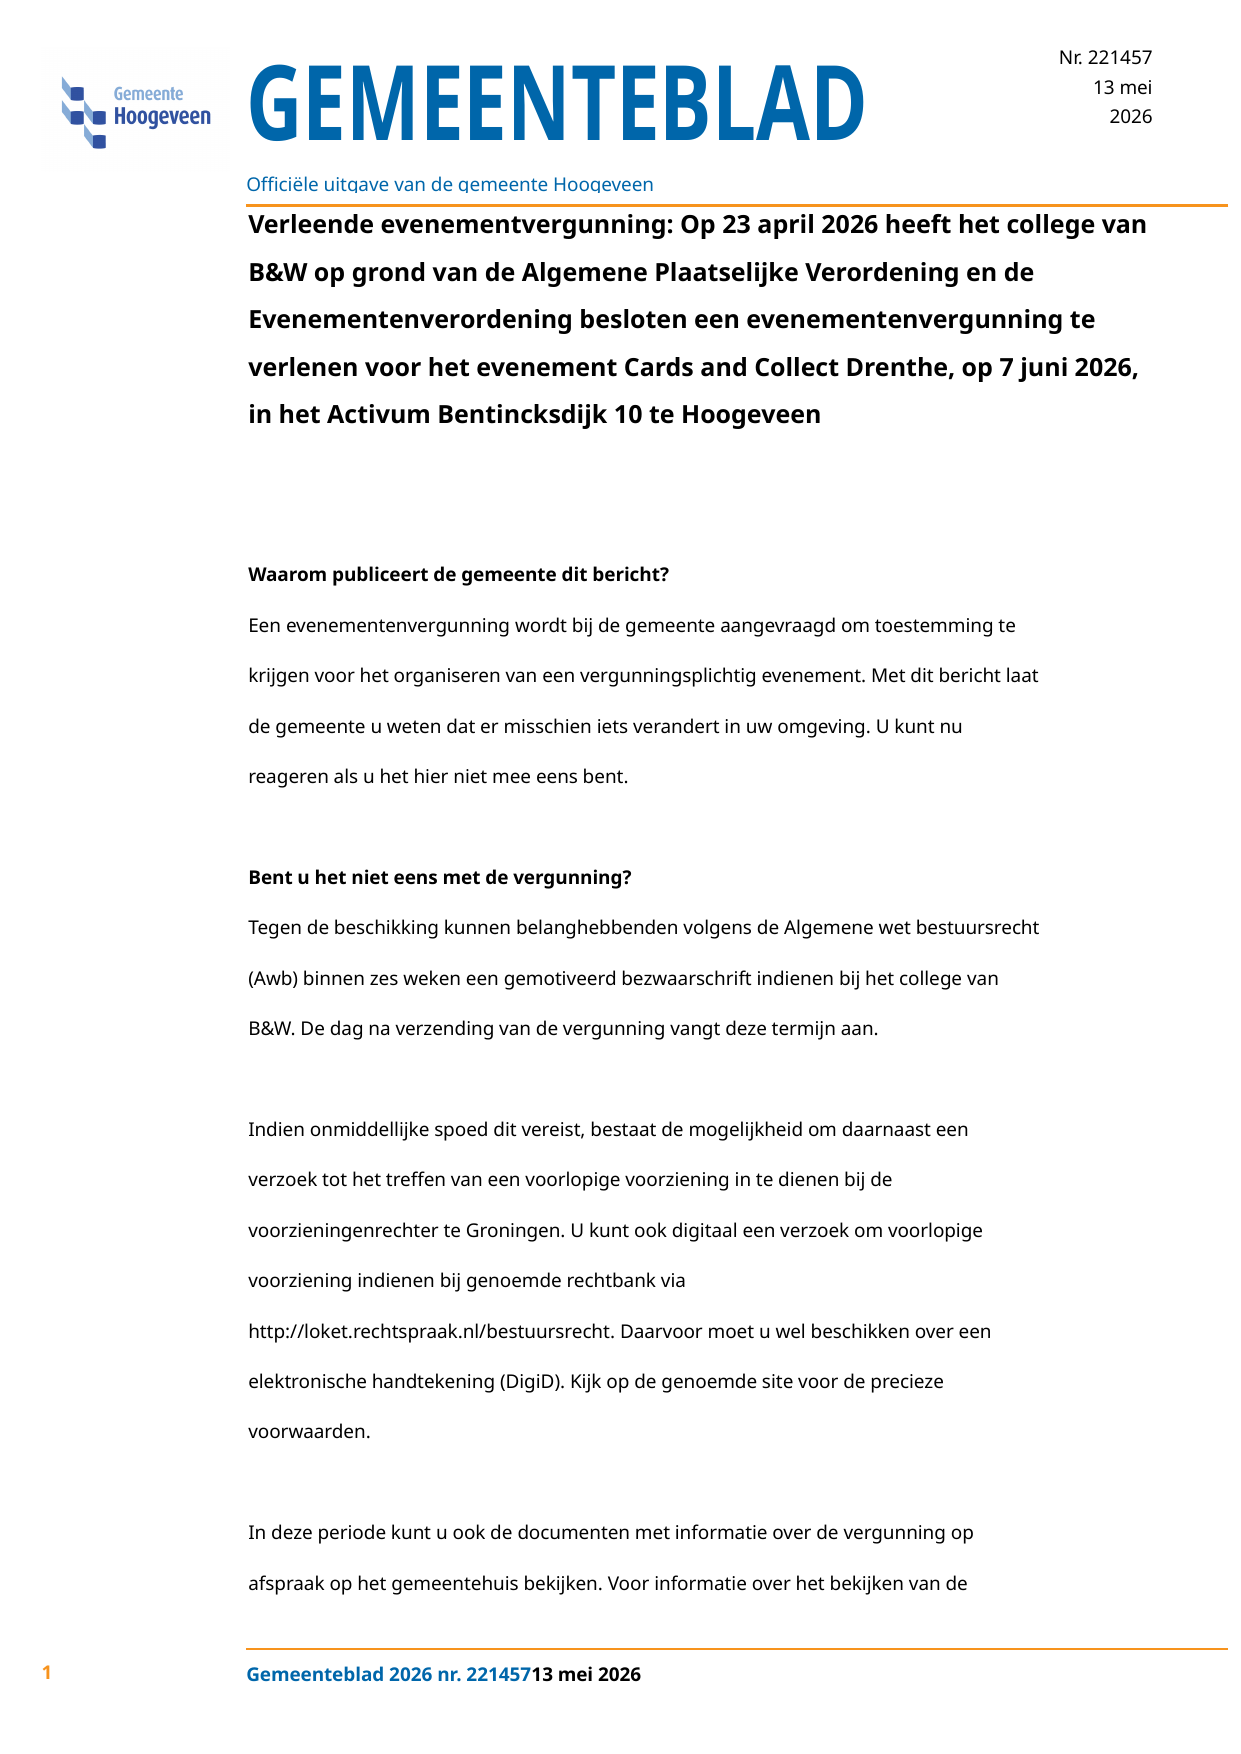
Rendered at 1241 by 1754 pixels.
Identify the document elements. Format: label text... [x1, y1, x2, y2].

text verzoek tot het treffen van een voorlopige voorziening in te dienen bij de [248, 1167, 1152, 1192]
text voorwaarden. [248, 1419, 1152, 1444]
text reageren als u het hier niet mee eens bent. [248, 763, 1152, 789]
text Verleende evenementvergunning: Op 23 april 2026 heeft het college van B&W op grond van de Algemene Plaatselijke Verordening en de Evenementenverordening besloten een evenementenvergunning te verlenen voor het evenement Cards and Collect Drenthe, op 7 juni 2026, in het Activum Bentincksdijk 10 te Hoogeveen [248, 207, 1152, 431]
text afspraak op het gemeentehuis bekijken. Voor informatie over het bekijken van de [248, 1570, 1152, 1596]
text elektronische handtekening (DigiD). Kijk op de genoemde site voor de precieze [248, 1368, 1152, 1394]
text voorzieningenrechter te Groningen. U kunt ook digitaal een verzoek om voorlopige [248, 1217, 1152, 1243]
text voorziening indienen bij genoemde rechtbank via [248, 1267, 1152, 1293]
picture [41, 47, 231, 172]
text Een evenementenvergunning wordt bij de gemeente aangevraagd om toestemming te [248, 612, 1152, 638]
text de gemeente u weten dat er misschien iets verandert in uw omgeving. U kunt nu [248, 713, 1152, 738]
text Indien onmiddellijke spoed dit vereist, bestaat de mogelijkheid om daarnaast een [248, 1116, 1152, 1142]
text Bent u het niet eens met de vergunning? [248, 864, 1152, 890]
text B&W. De dag na verzending van de vergunning vangt deze termijn aan. [248, 1015, 1152, 1041]
text Waarom publiceert de gemeente dit bericht? [248, 562, 1152, 587]
text (Awb) binnen zes weken een gemotiveerd bezwaarschrift indienen bij het college van [248, 965, 1152, 991]
text In deze periode kunt u ook de documenten met informatie over de vergunning op [248, 1519, 1152, 1545]
text http://loket.rechtspraak.nl/bestuursrecht. Daarvoor moet u wel beschikken over een [248, 1318, 1152, 1343]
text krijgen voor het organiseren van een vergunningsplichtig evenement. Met dit bericht laat [248, 662, 1152, 688]
text Tegen de beschikking kunnen belanghebbenden volgens de Algemene wet bestuursrecht [248, 914, 1152, 940]
